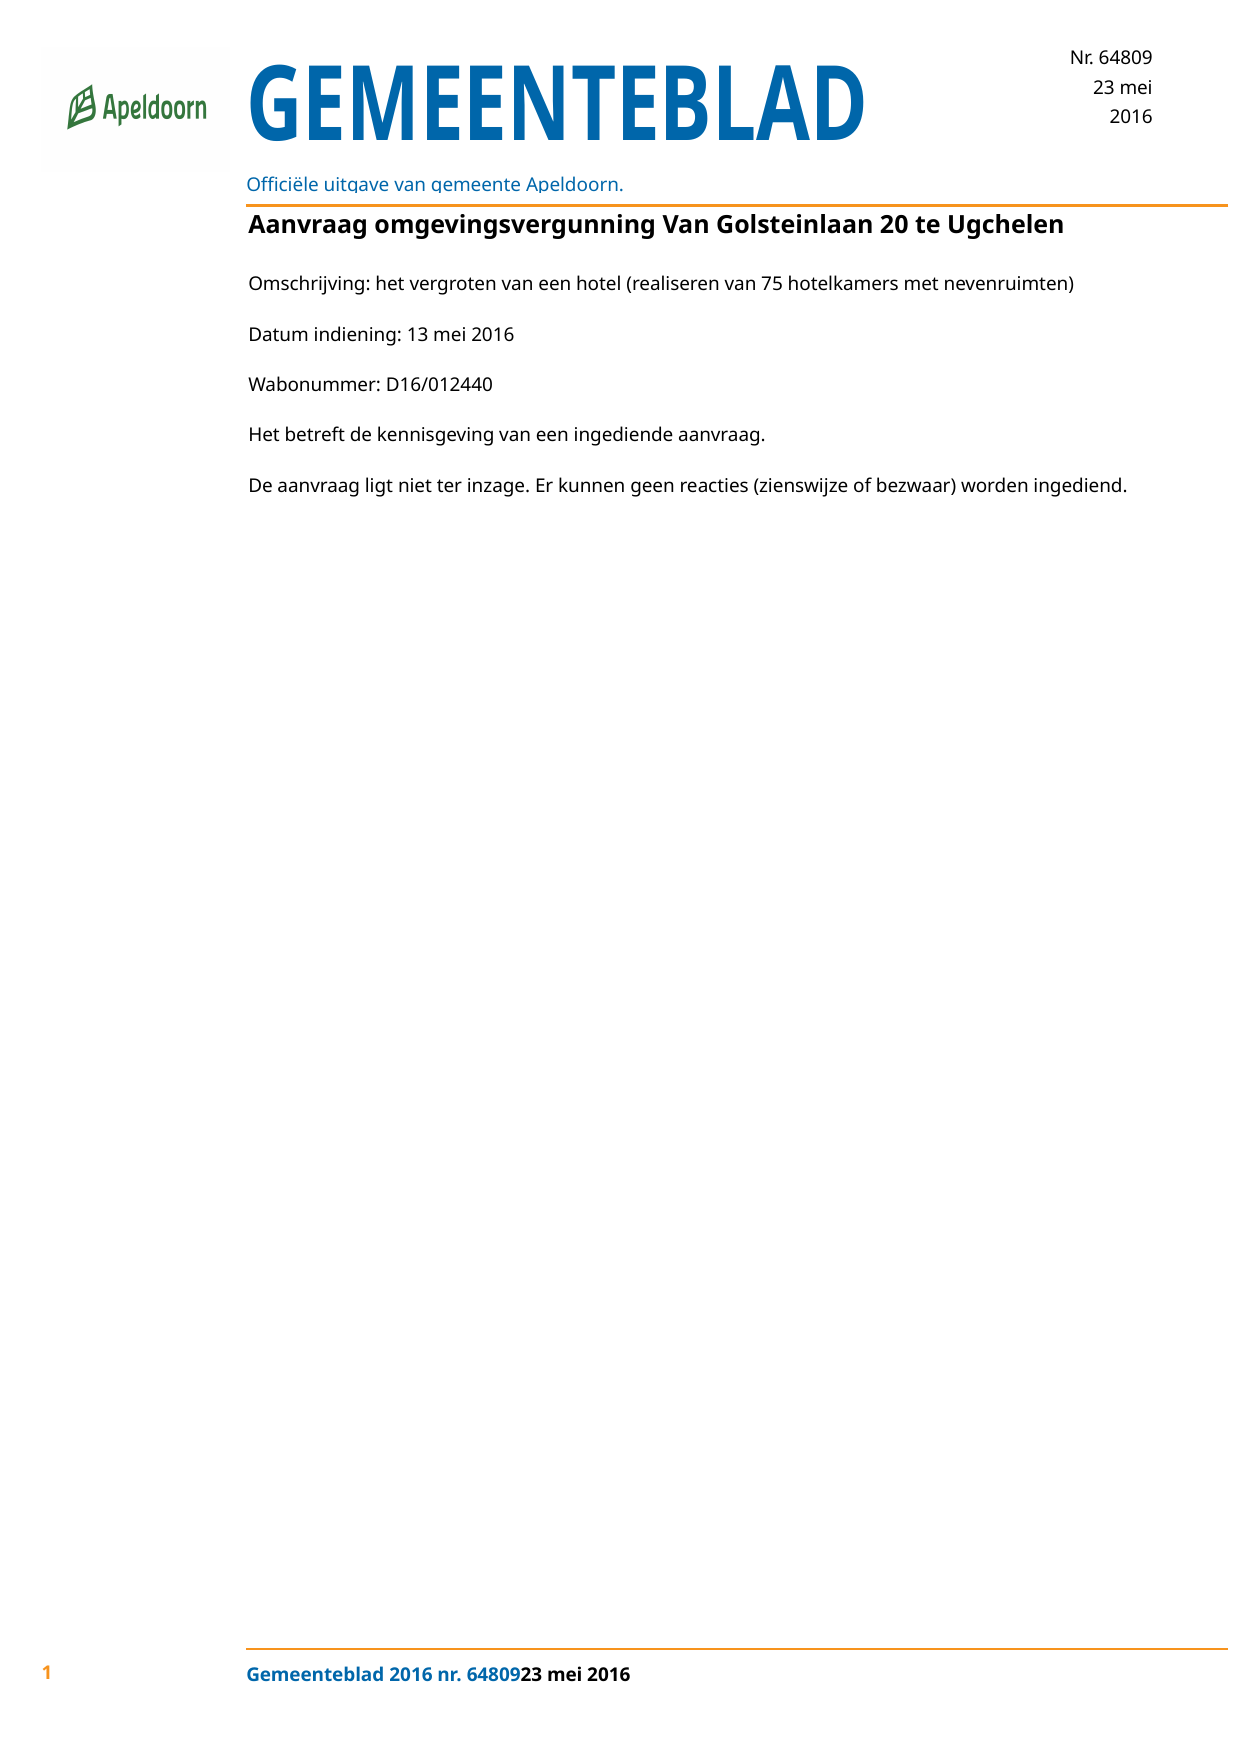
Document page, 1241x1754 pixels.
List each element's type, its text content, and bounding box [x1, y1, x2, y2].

text Wabonummer: D16/012440 [248, 371, 1152, 397]
picture [41, 47, 231, 172]
text De aanvraag ligt niet ter inzage. Er kunnen geen reacties (zienswijze of bezwaar) worden ingediend. [248, 472, 1152, 498]
text Aanvraag omgevingsvergunning Van Golsteinlaan 20 te Ugchelen [248, 207, 1152, 241]
text Het betreft de kennisgeving van een ingediende aanvraag. [248, 422, 1152, 447]
text Omschrijving: het vergroten van een hotel (realiseren van 75 hotelkamers met nevenruimten) [248, 270, 1152, 296]
text Datum indiening: 13 mei 2016 [248, 321, 1152, 346]
